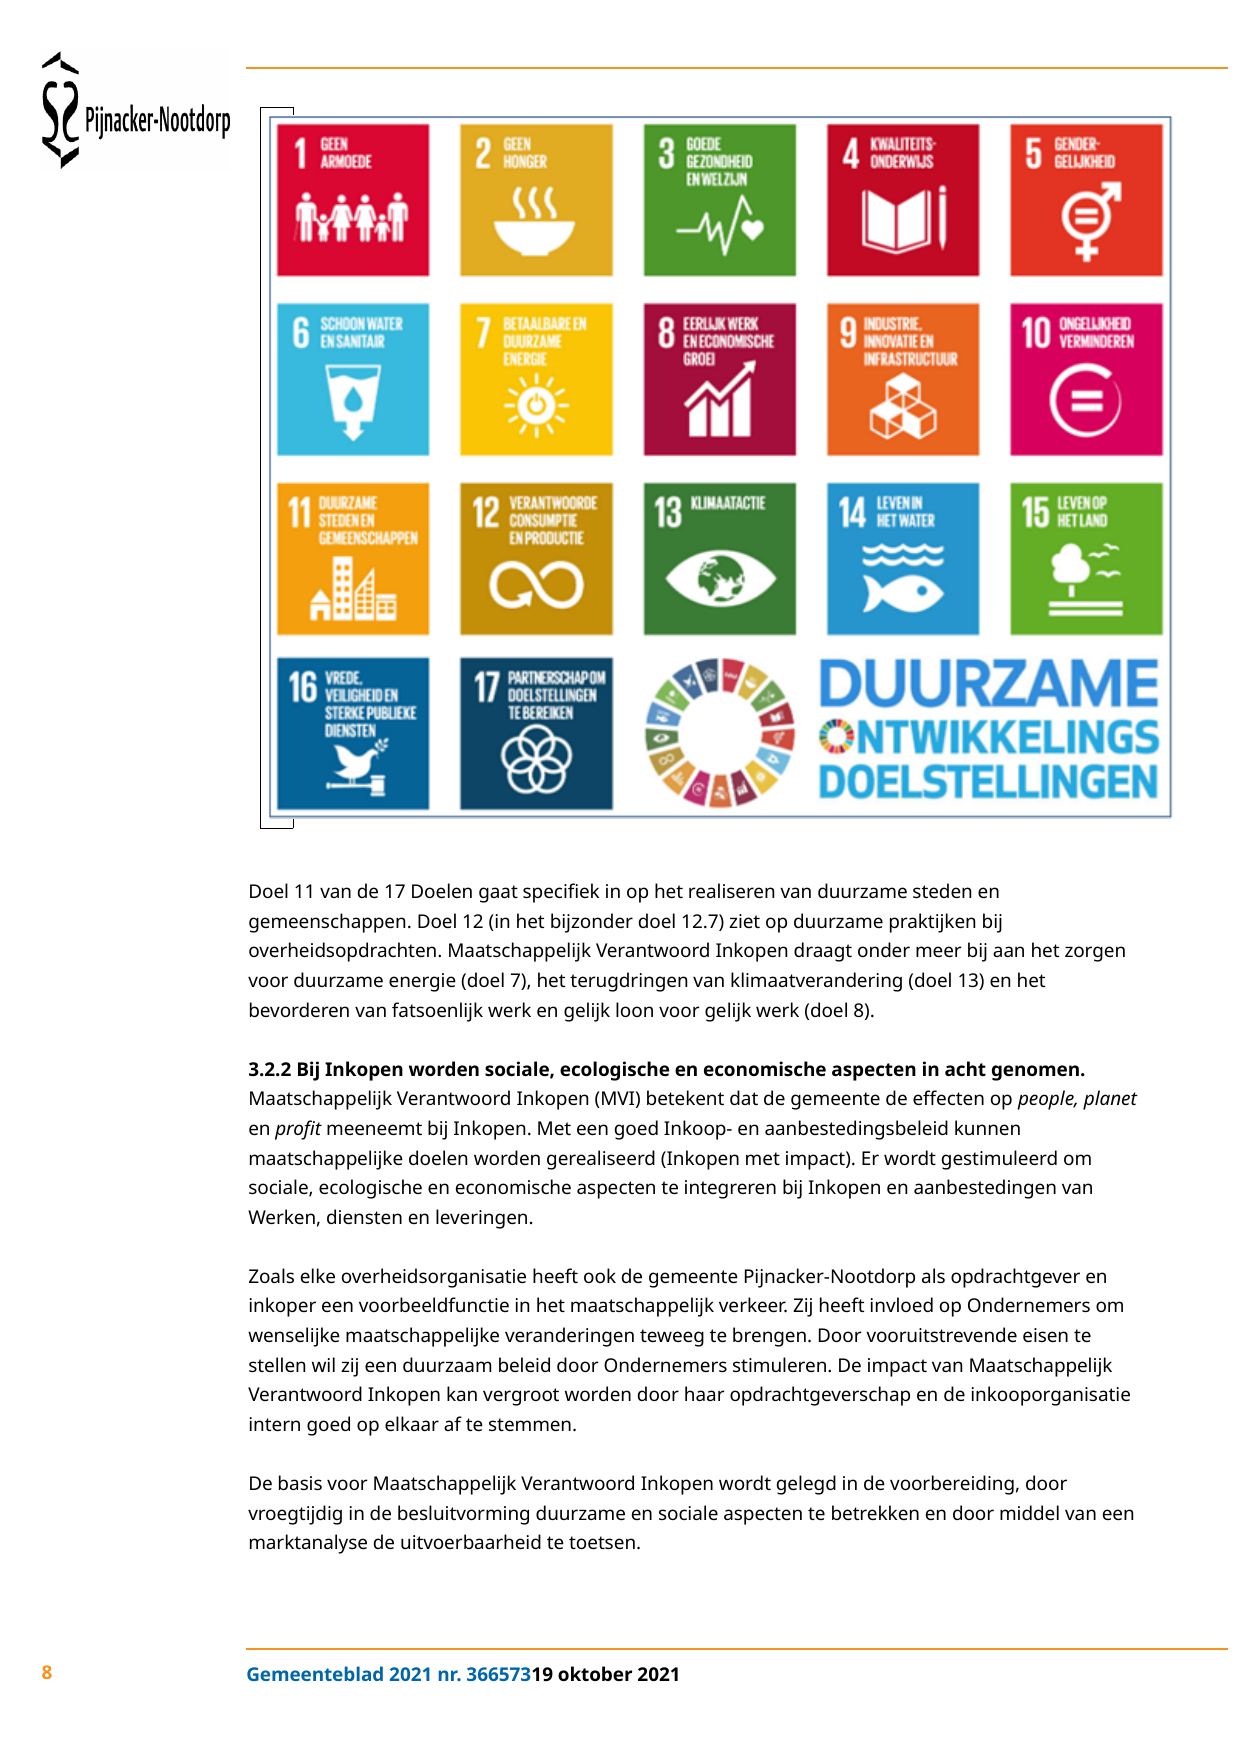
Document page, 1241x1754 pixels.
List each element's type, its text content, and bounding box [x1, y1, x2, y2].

text De basis voor Maatschappelijk Verantwoord Inkopen wordt gelegd in de voorbereiding, door vroegtijdig in de besluitvorming duurzame en sociale aspecten te betrekken en door middel van een marktanalyse de uitvoerbaarheid te toetsen. [248, 1470, 1152, 1555]
text 3.2.2 Bij Inkopen worden sociale, ecologische en economische aspecten in acht genomen. [248, 1056, 1152, 1082]
picture [268, 115, 1173, 819]
text Zoals elke overheidsorganisatie heeft ook de gemeente Pijnacker-Nootdorp als opdrachtgever en inkoper een voorbeeldfunctie in het maatschappelijk verkeer. Zij heeft invloed op Ondernemers om wenselijke maatschappelijke veranderingen teweeg te brengen. Door vooruitstrevende eisen te stellen wil zij een duurzaam beleid door Ondernemers stimuleren. De impact van Maatschappelijk Verantwoord Inkopen kan vergroot worden door haar opdrachtgeverschap en de inkooporganisatie intern goed op elkaar af te stemmen. [248, 1263, 1152, 1437]
text Maatschappelijk Verantwoord Inkopen (MVI) betekent dat de gemeente de effecten op people, planet en profit meeneemt bij Inkopen. Met een goed Inkoop- en aanbestedingsbeleid kunnen maatschappelijke doelen worden gerealiseerd (Inkopen met impact). Er wordt gestimuleerd om sociale, ecologische en economische aspecten te integreren bij Inkopen en aanbestedingen van Werken, diensten en leveringen. [248, 1086, 1152, 1229]
text Doel 11 van de 17 Doelen gaat specifiek in op het realiseren van duurzame steden en gemeenschappen. Doel 12 (in het bijzonder doel 12.7) ziet op duurzame praktijken bij overheidsopdrachten. Maatschappelijk Verantwoord Inkopen draagt onder meer bij aan het zorgen voor duurzame energie (doel 7), het terugdringen van klimaatverandering (doel 13) en het bevorderen van fatsoenlijk werk en gelijk loon voor gelijk werk (doel 8). [248, 878, 1152, 1022]
picture [41, 47, 231, 172]
